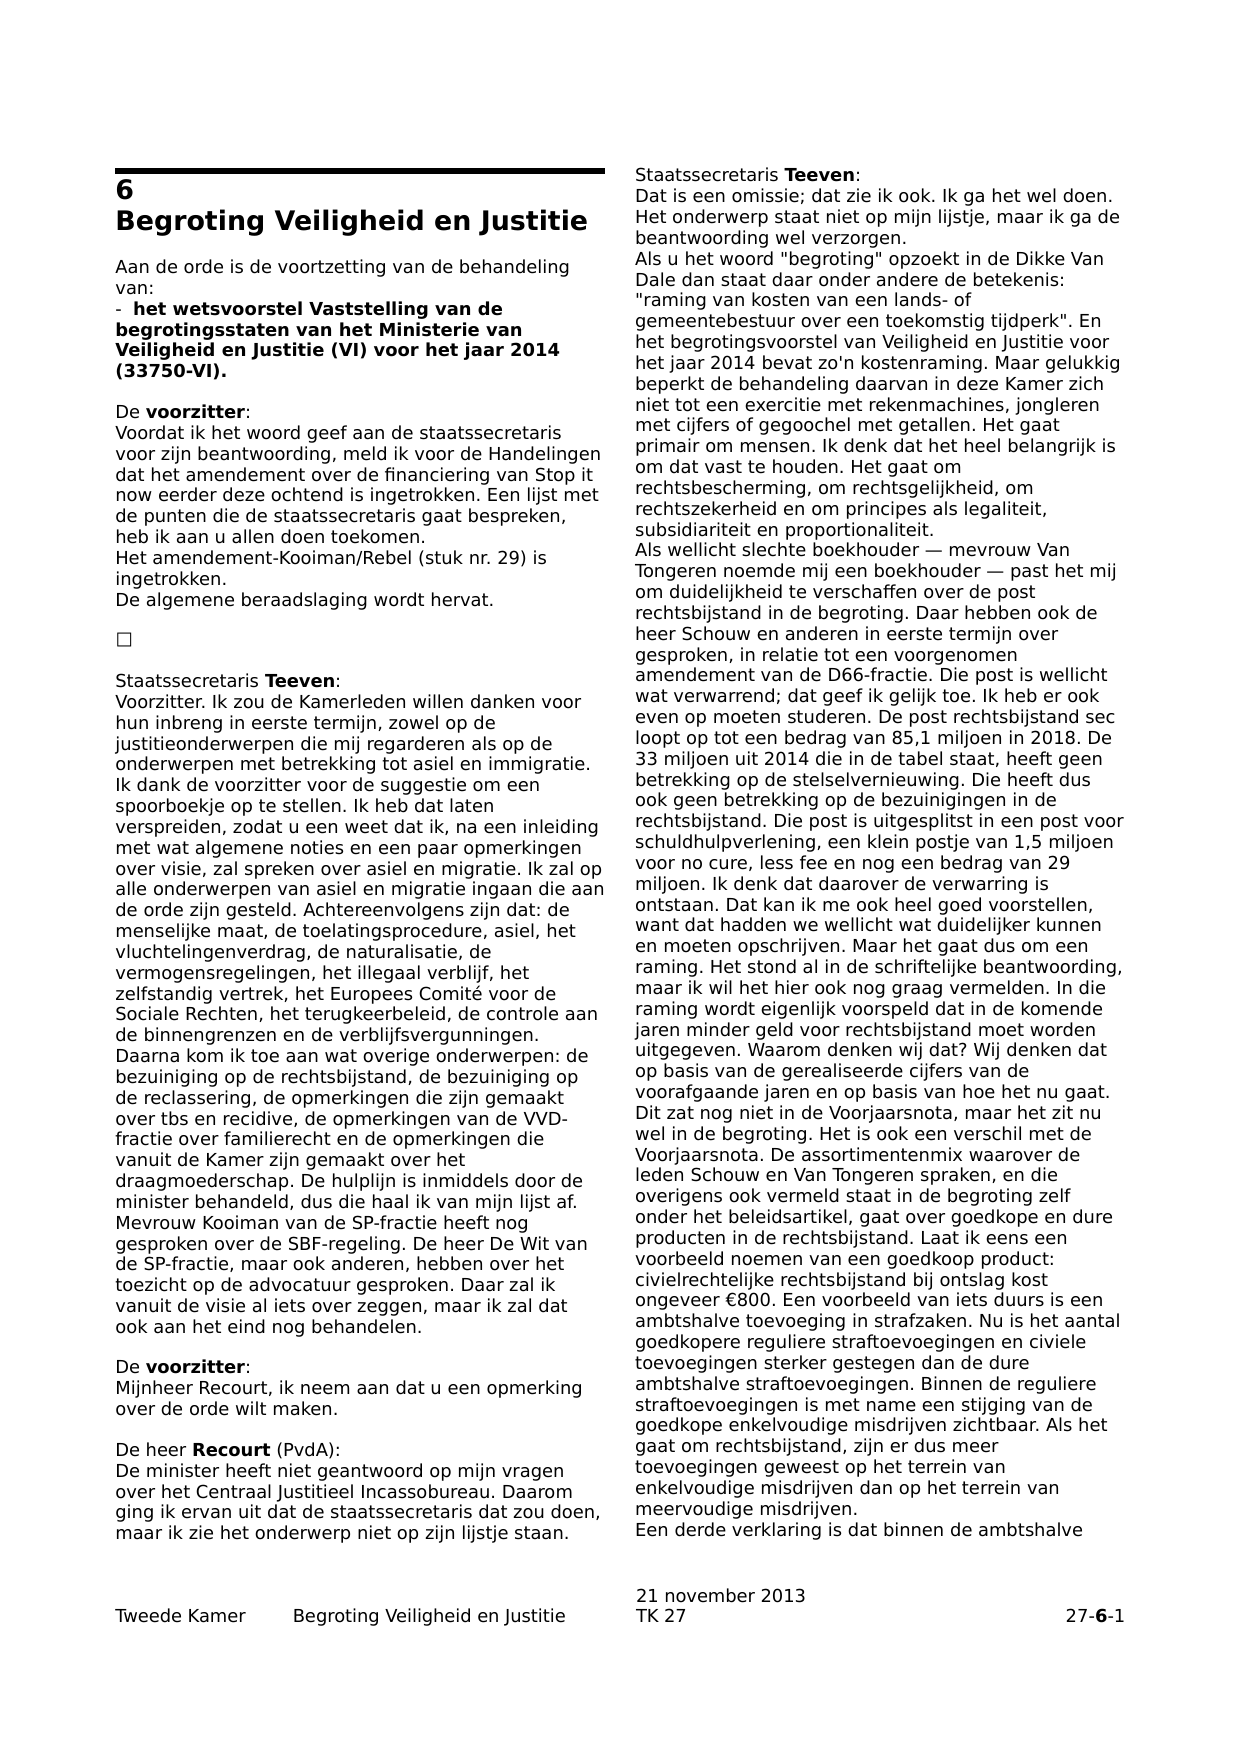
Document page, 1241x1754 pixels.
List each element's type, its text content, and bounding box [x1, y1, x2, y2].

title 6 Begroting Veiligheid en Justitie [115, 174, 605, 237]
text Voorzitter. Ik zou de Kamerleden willen danken voor hun inbreng in eerste termijn, zowel op de justitieonderwerpen die mij regarderen als op de onderwerpen met betrekking tot asiel en immigratie. Ik dank de voorzitter voor de suggestie om een spoorboekje op te stellen. Ik heb dat laten verspreiden, zodat u een weet dat ik, na een inleiding met wat algemene noties en een paar opmerkingen over visie, zal spreken over asiel en migratie. Ik zal op alle onderwerpen van asiel en migratie ingaan die aan de orde zijn gesteld. Achtereenvolgens zijn dat: de menselijke maat, de toelatingsprocedure, asiel, het vluchtelingenverdrag, de naturalisatie, de vermogensregelingen, het illegaal verblijf, het zelfstandig vertrek, het Europees Comité voor de Sociale Rechten, het terugkeerbeleid, de controle aan de binnengrenzen en de verblijfsvergunningen. Daarna kom ik toe aan wat overige onderwerpen: de bezuiniging op de rechtsbijstand, de bezuiniging op de reclassering, de opmerkingen die zijn gemaakt over tbs en recidive, de opmerkingen van de VVD-fractie over familierecht en de opmerkingen die vanuit de Kamer zijn gemaakt over het draagmoederschap. De hulplijn is inmiddels door de minister behandeld, dus die haal ik van mijn lijst af. Mevrouw Kooiman van de SP-fractie heeft nog gesproken over de SBF-regeling. De heer De Wit van de SP-fractie, maar ook anderen, hebben over het toezicht op de advocatuur gesproken. Daar zal ik vanuit de visie al iets over zeggen, maar ik zal dat ook aan het eind nog behandelen. [115, 692, 605, 1337]
text Dat is een omissie; dat zie ik ook. Ik ga het wel doen. Het onderwerp staat niet op mijn lijstje, maar ik ga de beantwoording wel verzorgen. [635, 186, 1125, 248]
text Staatssecretaris Teeven: [635, 165, 1125, 186]
text De algemene beraadslaging wordt hervat. [115, 589, 605, 610]
text De heer Recourt (PvdA): [115, 1440, 605, 1461]
text Als wellicht slechte boekhouder — mevrouw Van Tongeren noemde mij een boekhouder — past het mij om duidelijkheid te verschaffen over de post rechtsbijstand in de begroting. Daar hebben ook de heer Schouw en anderen in eerste termijn over gesproken, in relatie tot een voorgenomen amendement van de D66-fractie. Die post is wellicht wat verwarrend; dat geef ik gelijk toe. Ik heb er ook even op moeten studeren. De post rechtsbijstand sec loopt op tot een bedrag van 85,1 miljoen in 2018. De 33 miljoen uit 2014 die in de tabel staat, heeft geen betrekking op de stelselvernieuwing. Die heeft dus ook geen betrekking op de bezuinigingen in de rechtsbijstand. Die post is uitgesplitst in een post voor schuldhulpverlening, een klein postje van 1,5 miljoen voor no cure, less fee en nog een bedrag van 29 miljoen. Ik denk dat daarover de verwarring is ontstaan. Dat kan ik me ook heel goed voorstellen, want dat hadden we wellicht wat duidelijker kunnen en moeten opschrijven. Maar het gaat dus om een raming. Het stond al in de schriftelijke beantwoording, maar ik wil het hier ook nog graag vermelden. In die raming wordt eigenlijk voorspeld dat in de komende jaren minder geld voor rechtsbijstand moet worden uitgegeven. Waarom denken wij dat? Wij denken dat op basis van de gerealiseerde cijfers van de voorafgaande jaren en op basis van hoe het nu gaat. Dit zat nog niet in de Voorjaarsnota, maar het zit nu wel in de begroting. Het is ook een verschil met de Voorjaarsnota. De assortimentenmix waarover de leden Schouw en Van Tongeren spraken, en die overigens ook vermeld staat in de begroting zelf onder het beleidsartikel, gaat over goedkope en dure producten in de rechtsbijstand. Laat ik eens een voorbeeld noemen van een goedkoop product: civielrechtelijke rechtsbijstand bij ontslag kost ongeveer €800. Een voorbeeld van iets duurs is een ambtshalve toevoeging in strafzaken. Nu is het aantal goedkopere reguliere straftoevoegingen en civiele toevoegingen sterker gestegen dan de dure ambtshalve straftoevoegingen. Binnen de reguliere straftoevoegingen is met name een stijging van de goedkope enkelvoudige misdrijven zichtbaar. Als het gaat om rechtsbijstand, zijn er dus meer toevoegingen geweest op het terrein van enkelvoudige misdrijven dan op het terrein van meervoudige misdrijven. [635, 540, 1125, 1519]
text De minister heeft niet geantwoord op mijn vragen over het Centraal Justitieel Incassobureau. Daarom ging ik ervan uit dat de staatssecretaris dat zou doen, maar ik zie het onderwerp niet op zijn lijstje staan. [115, 1461, 605, 1544]
text Het amendement-Kooiman/Rebel (stuk nr. 29) is ingetrokken. [115, 548, 605, 589]
text Voordat ik het woord geef aan de staatssecretaris voor zijn beantwoording, meld ik voor de Handelingen dat het amendement over de financiering van Stop it now eerder deze ochtend is ingetrokken. Een lijst met de punten die de staatssecretaris gaat bespreken, heb ik aan u allen doen toekomen. [115, 423, 605, 548]
text Als u het woord "begroting" opzoekt in de Dikke Van Dale dan staat daar onder andere de betekenis: "raming van kosten van een lands- of gemeentebestuur over een toekomstig tijdperk". En het begrotingsvoorstel van Veiligheid en Justitie voor het jaar 2014 bevat zo'n kostenraming. Maar gelukkig beperkt de behandeling daarvan in deze Kamer zich niet tot een exercitie met rekenmachines, jongleren met cijfers of gegoochel met getallen. Het gaat primair om mensen. Ik denk dat het heel belangrijk is om dat vast te houden. Het gaat om rechtsbescherming, om rechtsgelijkheid, om rechtszekerheid en om principes als legaliteit, subsidiariteit en proportionaliteit. [635, 248, 1125, 540]
text De voorzitter: [115, 402, 605, 423]
text De voorzitter: [115, 1357, 605, 1378]
text Aan de orde is de voortzetting van de behandeling van: [115, 257, 605, 298]
text Een derde verklaring is dat binnen de ambtshalve [635, 1519, 1125, 1540]
text Mijnheer Recourt, ik neem aan dat u een opmerking over de orde wilt maken. [115, 1378, 605, 1420]
text ⬜ [115, 630, 605, 651]
text Staatssecretaris Teeven: [115, 671, 605, 692]
list het wetsvoorstel Vaststelling van de begrotingsstaten van het Ministerie van Veiligheid en Justitie (VI) voor het jaar 2014 (33750-VI). [115, 298, 605, 382]
